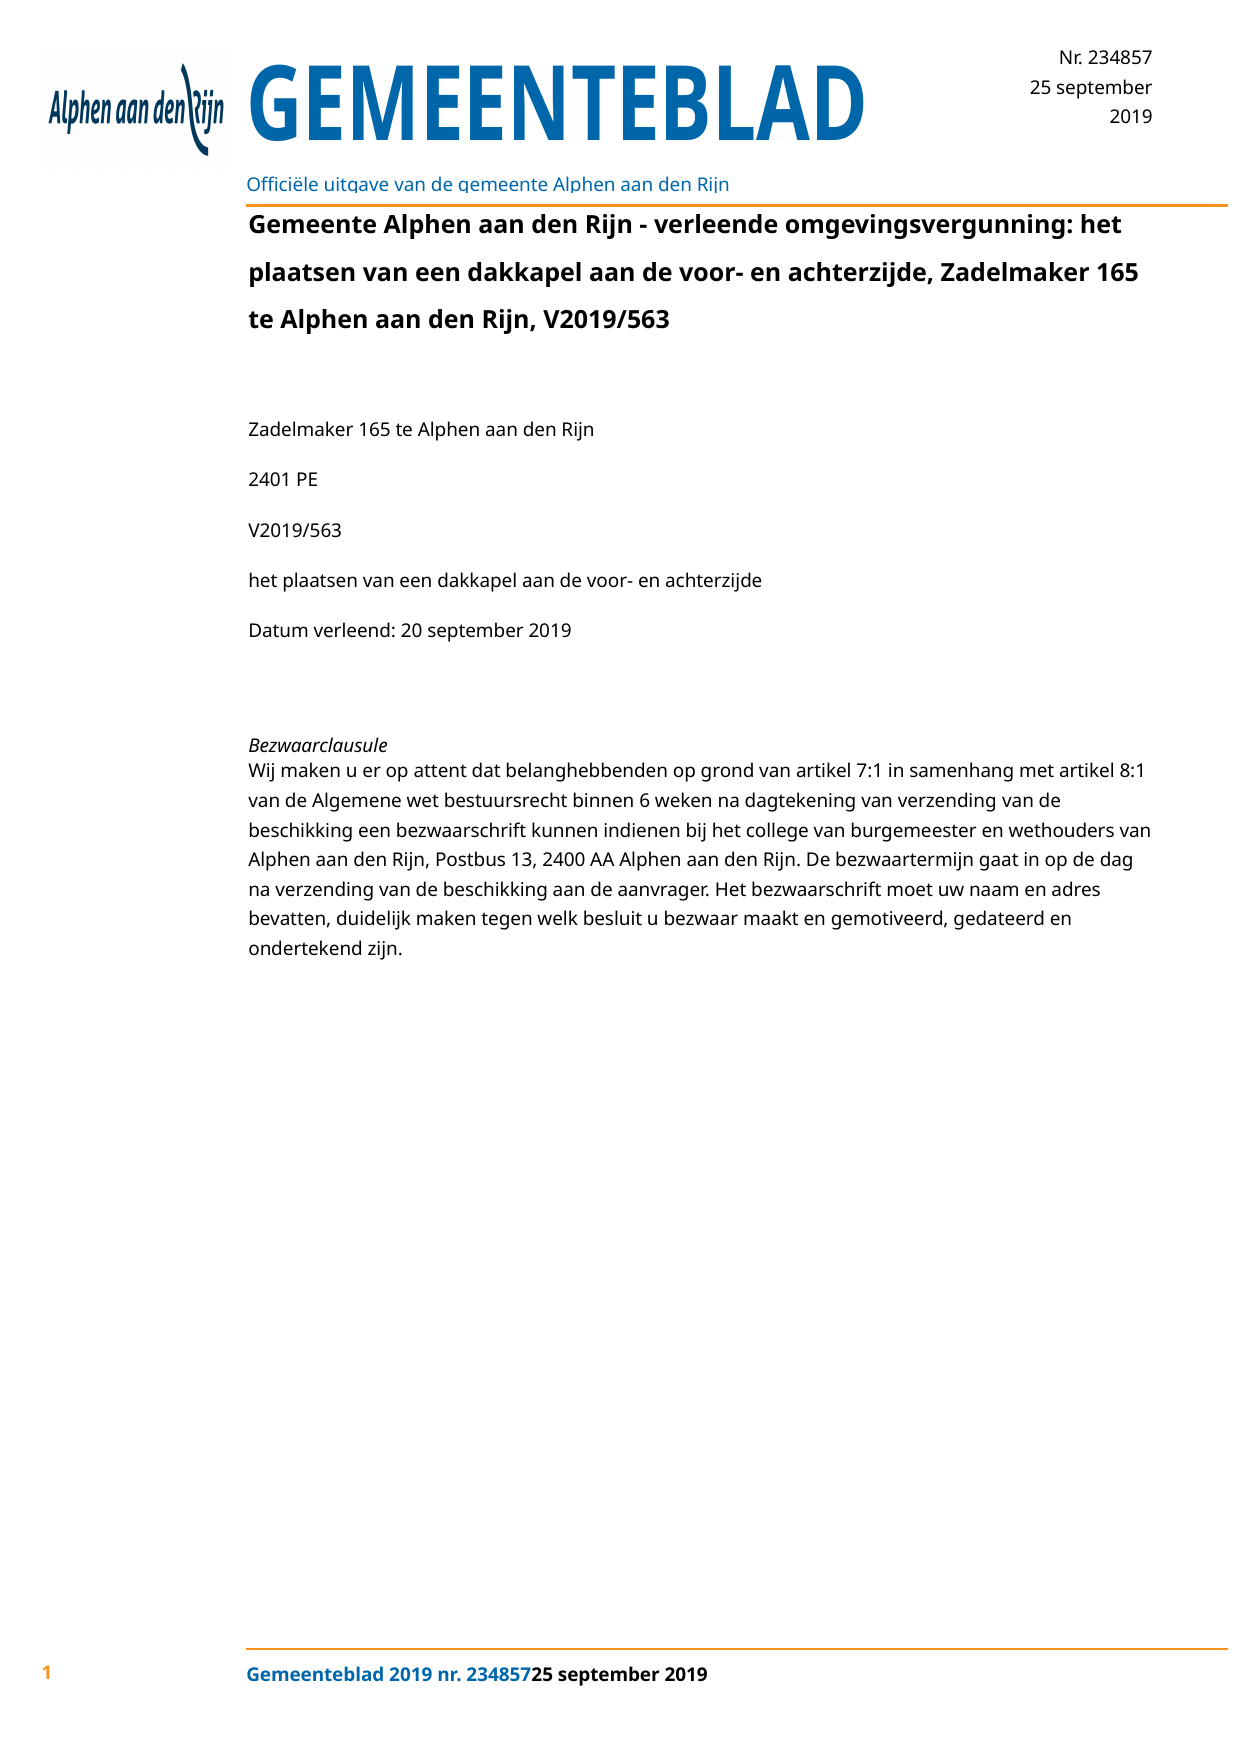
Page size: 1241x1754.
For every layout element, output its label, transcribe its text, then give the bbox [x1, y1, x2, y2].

text het plaatsen van een dakkapel aan de voor- en achterzijde [248, 567, 1152, 593]
text Zadelmaker 165 te Alphen aan den Rijn [248, 416, 1152, 442]
text Datum verleend: 20 september 2019 [248, 618, 1152, 643]
text 2401 PE [248, 466, 1152, 492]
text Wij maken u er op attent dat belanghebbenden op grond van artikel 7:1 in samenhang met artikel 8:1 van de Algemene wet bestuursrecht binnen 6 weken na dagtekening van verzending van de beschikking een bezwaarschrift kunnen indienen bij het college van burgemeester en wethouders van Alphen aan den Rijn, Postbus 13, 2400 AA Alphen aan den Rijn. De bezwaartermijn gaat in op de dag na verzending van de beschikking aan de aanvrager. Het bezwaarschrift moet uw naam en adres bevatten, duidelijk maken tegen welk besluit u bezwaar maakt en gemotiveerd, gedateerd en ondertekend zijn. [248, 758, 1152, 961]
text Bezwaarclausule [248, 732, 1152, 758]
text V2019/563 [248, 517, 1152, 542]
text Gemeente Alphen aan den Rijn - verleende omgevingsvergunning: het plaatsen van een dakkapel aan de voor- en achterzijde, Zadelmaker 165 te Alphen aan den Rijn, V2019/563 [248, 207, 1152, 336]
picture [41, 47, 231, 172]
